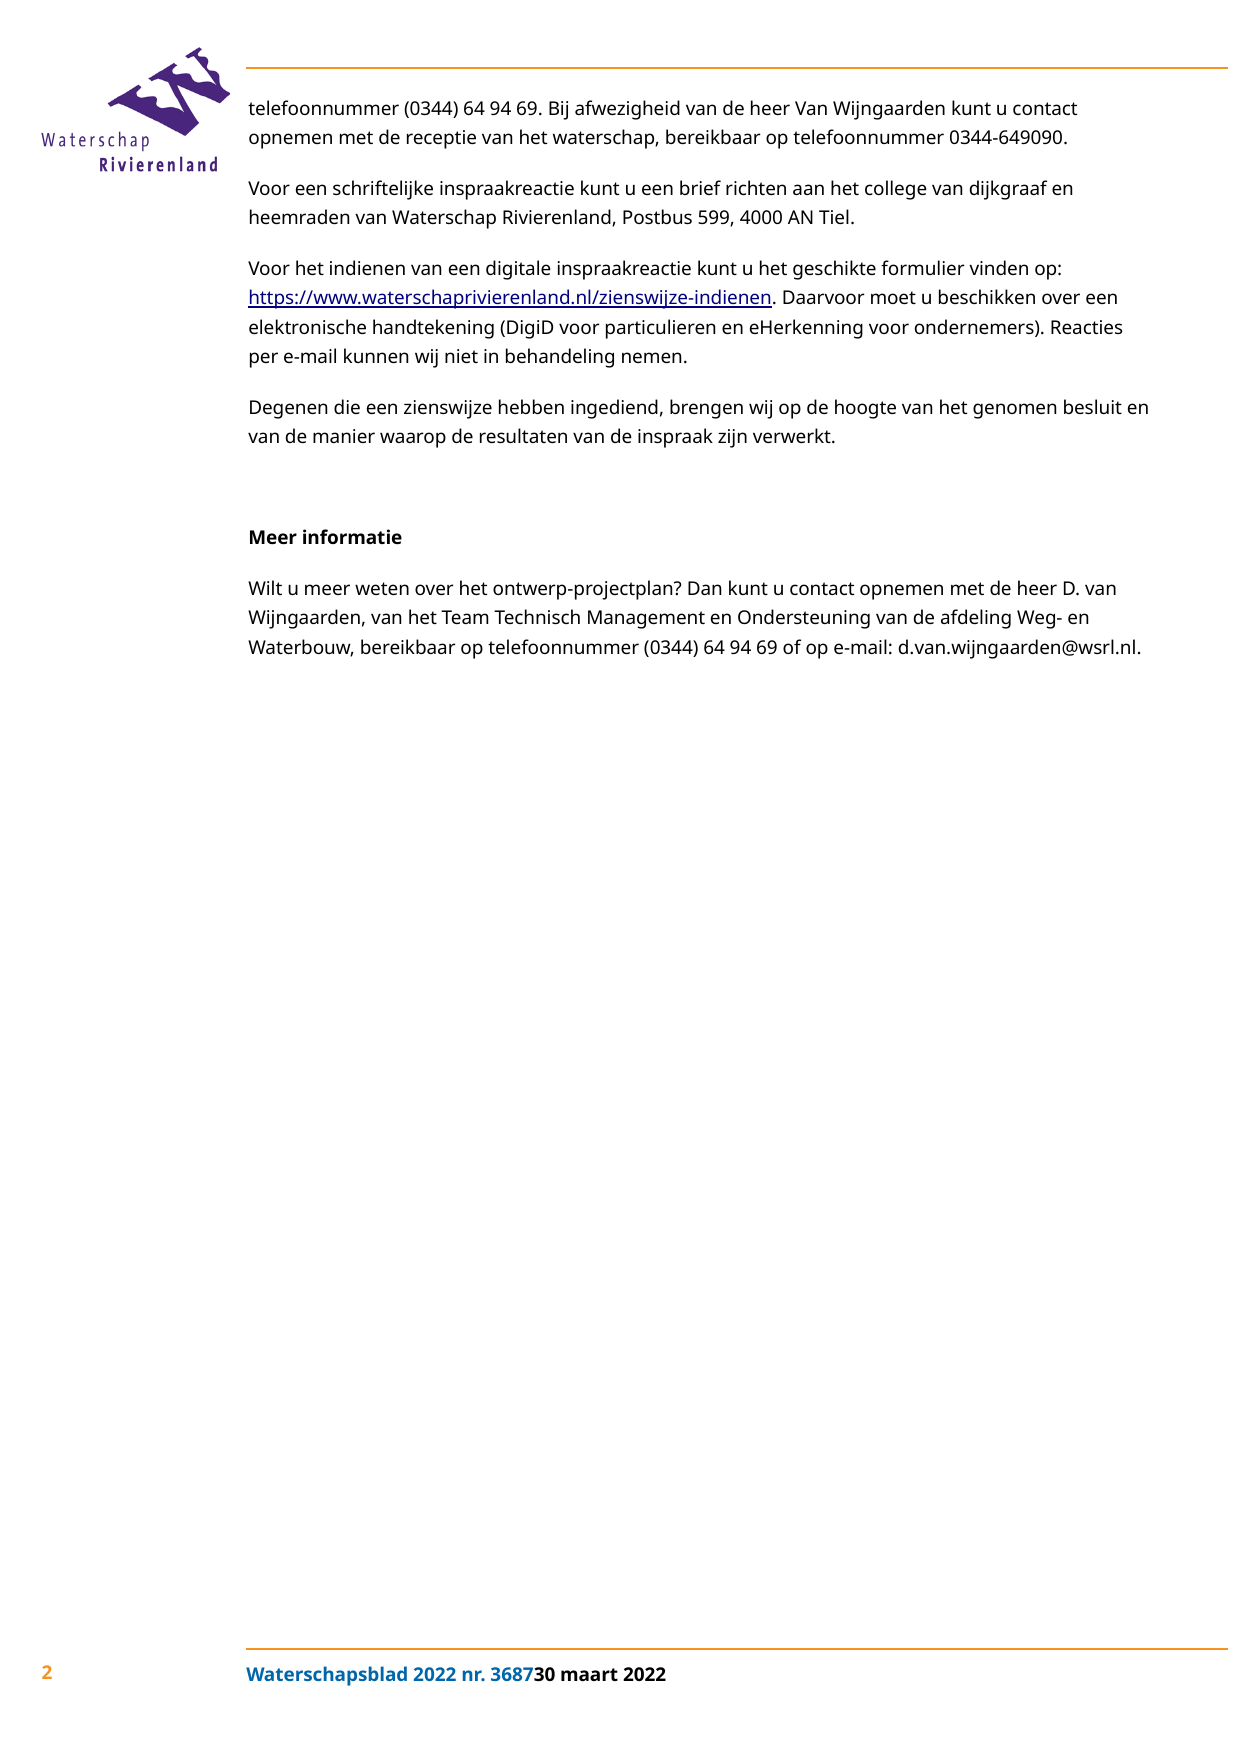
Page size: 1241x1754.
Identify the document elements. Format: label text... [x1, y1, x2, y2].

text Voor een schriftelijke inspraakreactie kunt u een brief richten aan het college van dijkgraaf en heemraden van Waterschap Rivierenland, Postbus 599, 4000 AN Tiel. [248, 175, 1152, 230]
text Degenen die een zienswijze hebben ingediend, brengen wij op de hoogte van het genomen besluit en van de manier waarop de resultaten van de inspraak zijn verwerkt. [248, 394, 1152, 449]
text Wilt u meer weten over het ontwerp-projectplan? Dan kunt u contact opnemen met de heer D. van Wijngaarden, van het Team Technisch Management en Ondersteuning van de afdeling Weg- en Waterbouw, bereikbaar op telefoonnummer (0344) 64 94 69 of op e-mail: d.van.wijngaarden@wsrl.nl. [248, 575, 1152, 660]
text telefoonnummer (0344) 64 94 69. Bij afwezigheid van de heer Van Wijngaarden kunt u contact opnemen met de receptie van het waterschap, bereikbaar op telefoonnummer 0344-649090. [248, 95, 1152, 150]
text Voor het indienen van een digitale inspraakreactie kunt u het geschikte formulier vinden op: https://www.waterschaprivierenland.nl/zienswijze-indienen. Daarvoor moet u beschikken over een elektronische handtekening (DigiD voor particulieren en eHerkenning voor ondernemers). Reacties per e-mail kunnen wij niet in behandeling nemen. [248, 255, 1152, 369]
picture [41, 47, 231, 172]
text Meer informatie [248, 524, 1152, 550]
